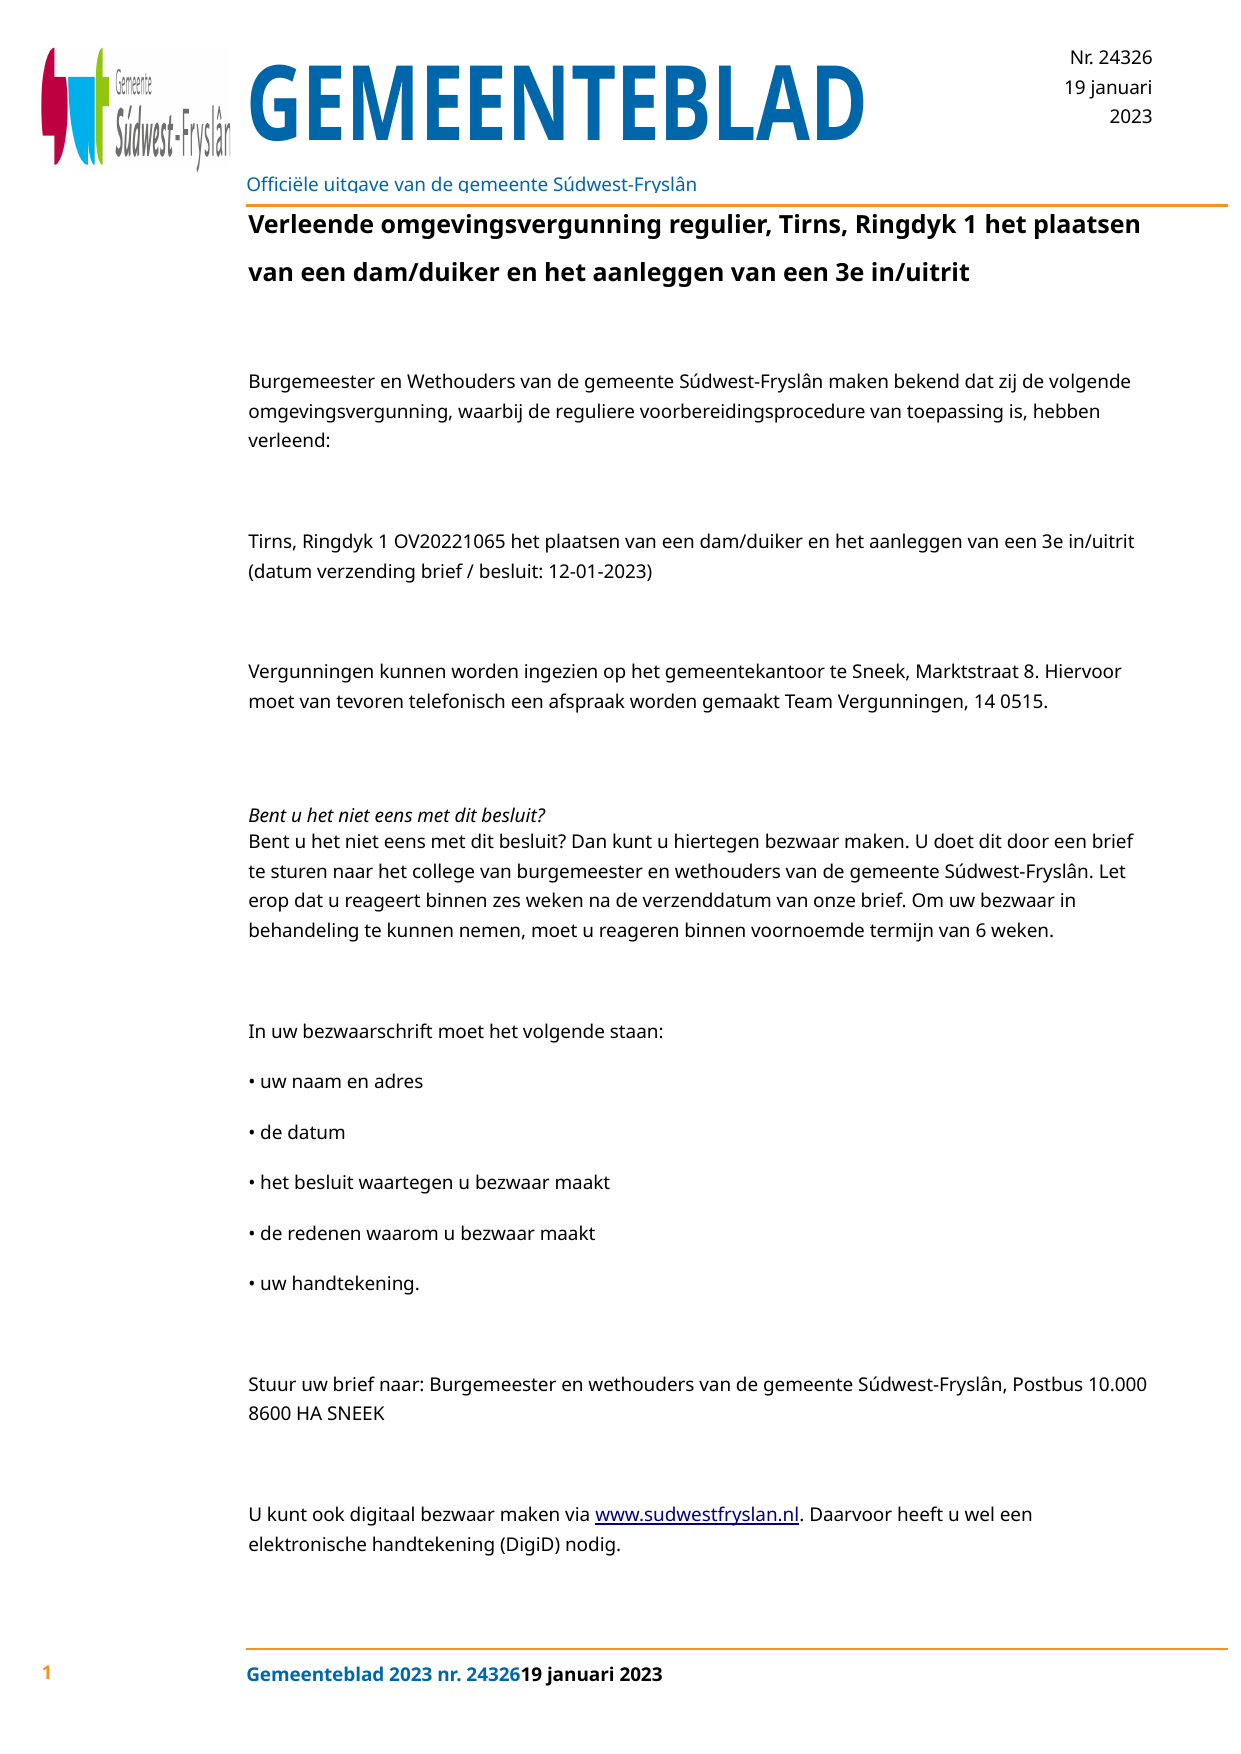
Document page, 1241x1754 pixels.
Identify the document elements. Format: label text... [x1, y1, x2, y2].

text • de datum [248, 1119, 1152, 1144]
text Verleende omgevingsvergunning regulier, Tirns, Ringdyk 1 het plaatsen van een dam/duiker en het aanleggen van een 3e in/uitrit [248, 207, 1152, 288]
text U kunt ook digitaal bezwaar maken via www.sudwestfryslan.nl. Daarvoor heeft u wel een elektronische handtekening (DigiD) nodig. [248, 1501, 1152, 1557]
text • de redenen waarom u bezwaar maakt [248, 1220, 1152, 1245]
text Vergunningen kunnen worden ingezien op het gemeentekantoor te Sneek, Marktstraat 8. Hiervoor moet van tevoren telefonisch een afspraak worden gemaakt Team Vergunningen, 14 0515. [248, 659, 1152, 714]
picture [41, 47, 231, 172]
text • uw naam en adres [248, 1068, 1152, 1094]
text Stuur uw brief naar: Burgemeester en wethouders van de gemeente Súdwest-Fryslân, Postbus 10.000 8600 HA SNEEK [248, 1371, 1152, 1426]
text Bent u het niet eens met dit besluit? Dan kunt u hiertegen bezwaar maken. U doet dit door een brief te sturen naar het college van burgemeester en wethouders van de gemeente Súdwest-Fryslân. Let erop dat u reageert binnen zes weken na de verzenddatum van onze brief. Om uw bezwaar in behandeling te kunnen nemen, moet u reageren binnen voornoemde termijn van 6 weken. [248, 828, 1152, 943]
text In uw bezwaarschrift moet het volgende staan: [248, 1018, 1152, 1044]
text • uw handtekening. [248, 1270, 1152, 1296]
text Tirns, Ringdyk 1 OV20221065 het plaatsen van een dam/duiker en het aanleggen van een 3e in/uitrit (datum verzending brief / besluit: 12-01-2023) [248, 528, 1152, 584]
text Burgemeester en Wethouders van de gemeente Súdwest-Fryslân maken bekend dat zij de volgende omgevingsvergunning, waarbij de reguliere voorbereidingsprocedure van toepassing is, hebben verleend: [248, 368, 1152, 453]
text • het besluit waartegen u bezwaar maakt [248, 1169, 1152, 1195]
text Bent u het niet eens met dit besluit? [248, 803, 1152, 828]
